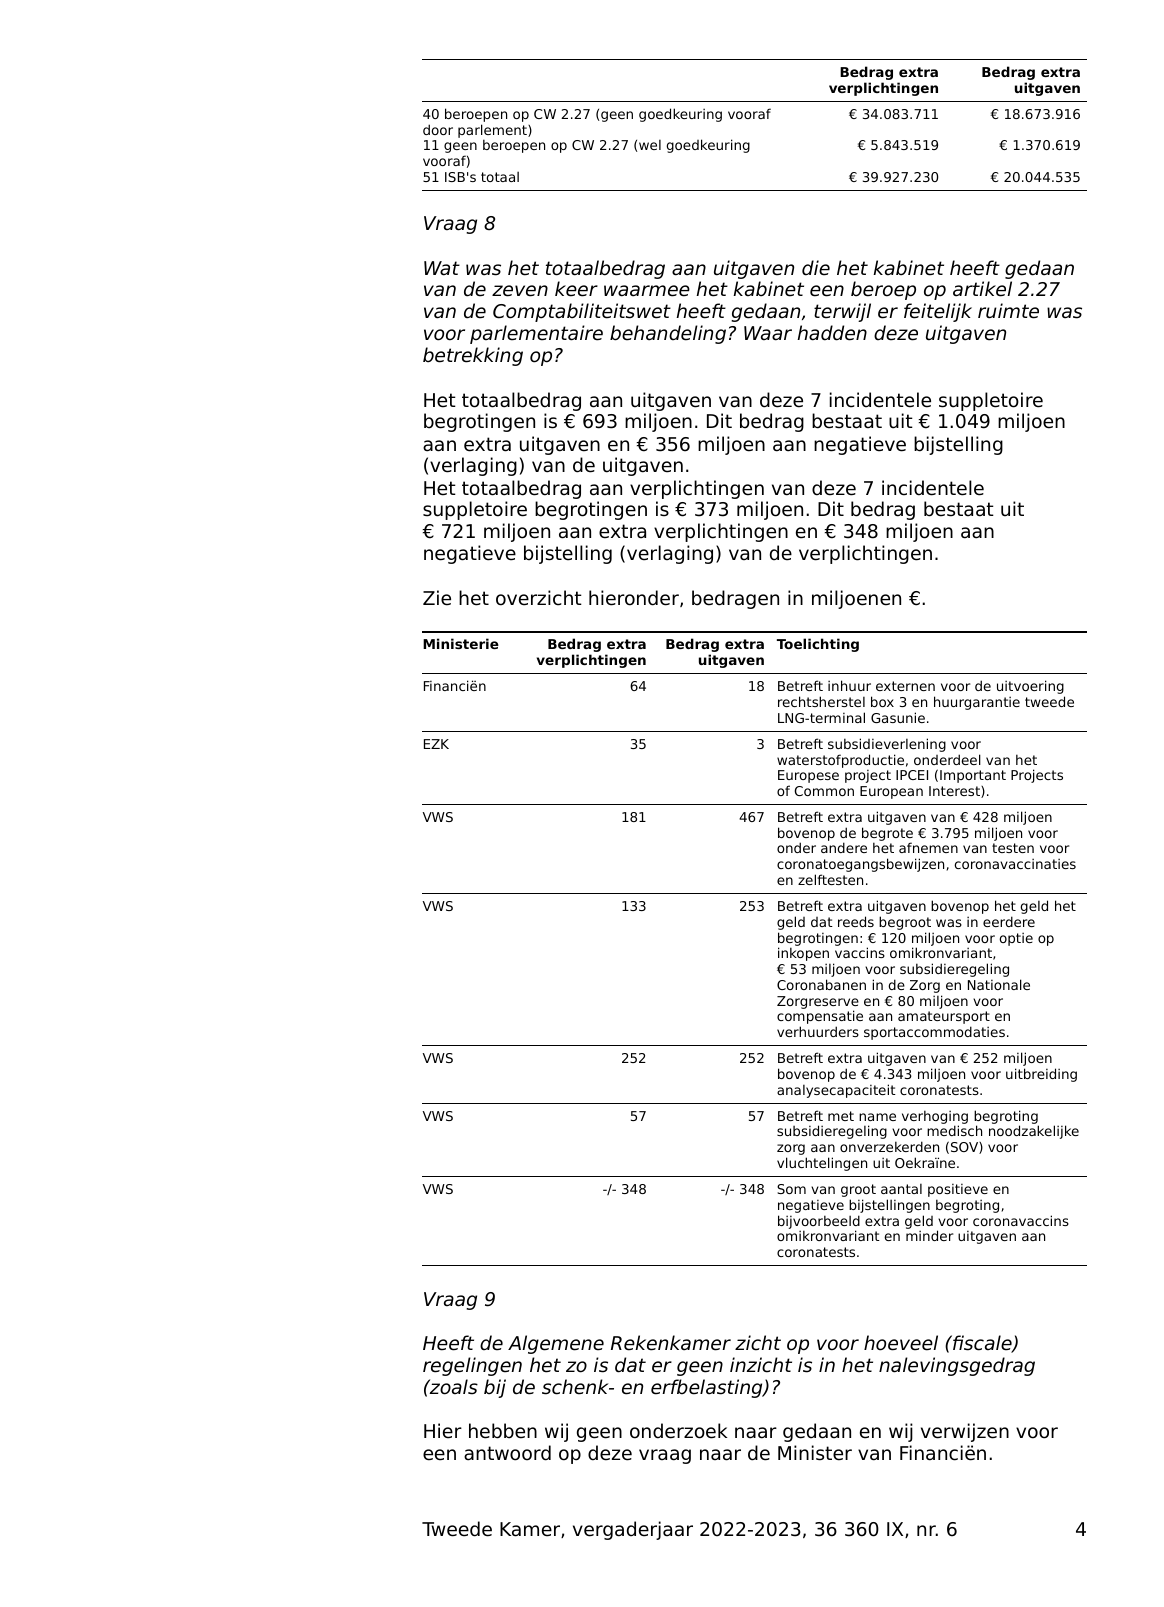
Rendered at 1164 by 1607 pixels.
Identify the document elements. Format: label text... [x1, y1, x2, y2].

table_cell € 34.083.711 [797, 102, 945, 138]
table_cell Financiën [422, 674, 528, 731]
table_cell 252 [529, 1046, 652, 1103]
table_cell € 18.673.916 [945, 102, 1087, 138]
table_header [422, 60, 797, 101]
table_cell -/- 348 [653, 1177, 771, 1265]
table_cell 252 [653, 1046, 771, 1103]
table_header Bedrag extra uitgaven [945, 60, 1087, 101]
table_cell VWS [422, 1177, 528, 1265]
table_cell € 1.370.619 [945, 138, 1087, 169]
table_cell 181 [529, 805, 652, 893]
table_header Bedrag extra uitgaven [653, 633, 771, 673]
text Hier hebben wij geen onderzoek naar gedaan en wij verwijzen voor een antwoord op deze vraag naar de Minister van Financiën. [422, 1421, 1087, 1465]
text Heeft de Algemene Rekenkamer zicht op voor hoeveel (fiscale) regelingen het zo is dat er geen inzicht is in het nalevingsgedrag (zoals bij de schenk- en erfbelasting)? [422, 1333, 1087, 1398]
table_cell 253 [653, 894, 771, 1045]
table_cell Betreft extra uitgaven van € 252 miljoen bovenop de € 4.343 miljoen voor uitbreiding analysecapaciteit coronatests. [771, 1046, 1087, 1103]
table_header Bedrag extra verplichtingen [797, 60, 945, 101]
table_cell -/- 348 [529, 1177, 652, 1265]
table_cell € 5.843.519 [797, 138, 945, 169]
table_cell Betreft subsidieverlening voor waterstofproductie, onderdeel van het Europese project IPCEI (Important Projects of Common European Interest). [771, 732, 1087, 804]
text Zie het overzicht hieronder, bedragen in miljoenen €. [422, 587, 1087, 609]
table_cell VWS [422, 805, 528, 893]
table_header Bedrag extra verplichtingen [529, 633, 652, 673]
text Het totaalbedrag aan verplichtingen van deze 7 incidentele suppletoire begrotingen is € 373 miljoen. Dit bedrag bestaat uit € 721 miljoen aan extra verplichtingen en € 348 miljoen aan negatieve bijstelling (verlaging) van de verplichtingen. [422, 477, 1087, 565]
table_header Ministerie [422, 633, 528, 673]
table_cell Betreft met name verhoging begroting subsidieregeling voor medisch noodzakelijke zorg aan onverzekerden (SOV) voor vluchtelingen uit Oekraïne. [771, 1104, 1087, 1176]
subtitle Vraag 8 [422, 213, 1087, 235]
table_cell Betreft inhuur externen voor de uitvoering rechtsherstel box 3 en huurgarantie tweede LNG-terminal Gasunie. [771, 674, 1087, 731]
table_cell 51 ISB's totaal [422, 170, 797, 190]
table_cell 57 [653, 1104, 771, 1176]
table_cell Som van groot aantal positieve en negatieve bijstellingen begroting, bijvoorbeeld extra geld voor coronavaccins omikronvariant en minder uitgaven aan coronatests. [771, 1177, 1087, 1265]
table_cell VWS [422, 894, 528, 1045]
table_cell VWS [422, 1046, 528, 1103]
table_cell 64 [529, 674, 652, 731]
table_cell Betreft extra uitgaven van € 428 miljoen bovenop de begrote € 3.795 miljoen voor onder andere het afnemen van testen voor coronatoegangsbewijzen, coronavaccinaties en zelftesten. [771, 805, 1087, 893]
text Wat was het totaalbedrag aan uitgaven die het kabinet heeft gedaan van de zeven keer waarmee het kabinet een beroep op artikel 2.27 van de Comptabiliteitswet heeft gedaan, terwijl er feitelijk ruimte was voor parlementaire behandeling? Waar hadden deze uitgaven betrekking op? [422, 257, 1087, 367]
table_cell EZK [422, 732, 528, 804]
table_cell 133 [529, 894, 652, 1045]
table_cell € 39.927.230 [797, 170, 945, 190]
table_cell 57 [529, 1104, 652, 1176]
table_cell 467 [653, 805, 771, 893]
table_cell 35 [529, 732, 652, 804]
subtitle Vraag 9 [422, 1288, 1087, 1310]
table_cell Betreft extra uitgaven bovenop het geld het geld dat reeds begroot was in eerdere begrotingen: € 120 miljoen voor optie op inkopen vaccins omikronvariant, € 53 miljoen voor subsidieregeling Coronabanen in de Zorg en Nationale Zorgreserve en € 80 miljoen voor compensatie aan amateursport en verhuurders sportaccommodaties. [771, 894, 1087, 1045]
table_cell VWS [422, 1104, 528, 1176]
table_cell 11 geen beroepen op CW 2.27 (wel goedkeuring vooraf) [422, 138, 797, 169]
table_cell € 20.044.535 [945, 170, 1087, 190]
table_cell 40 beroepen op CW 2.27 (geen goedkeuring vooraf door parlement) [422, 102, 797, 138]
table_header Toelichting [771, 633, 1087, 673]
table_cell 3 [653, 732, 771, 804]
table_cell 18 [653, 674, 771, 731]
text Het totaalbedrag aan uitgaven van deze 7 incidentele suppletoire begrotingen is € 693 miljoen. Dit bedrag bestaat uit € 1.049 miljoen aan extra uitgaven en € 356 miljoen aan negatieve bijstelling (verlaging) van de uitgaven. [422, 389, 1087, 477]
